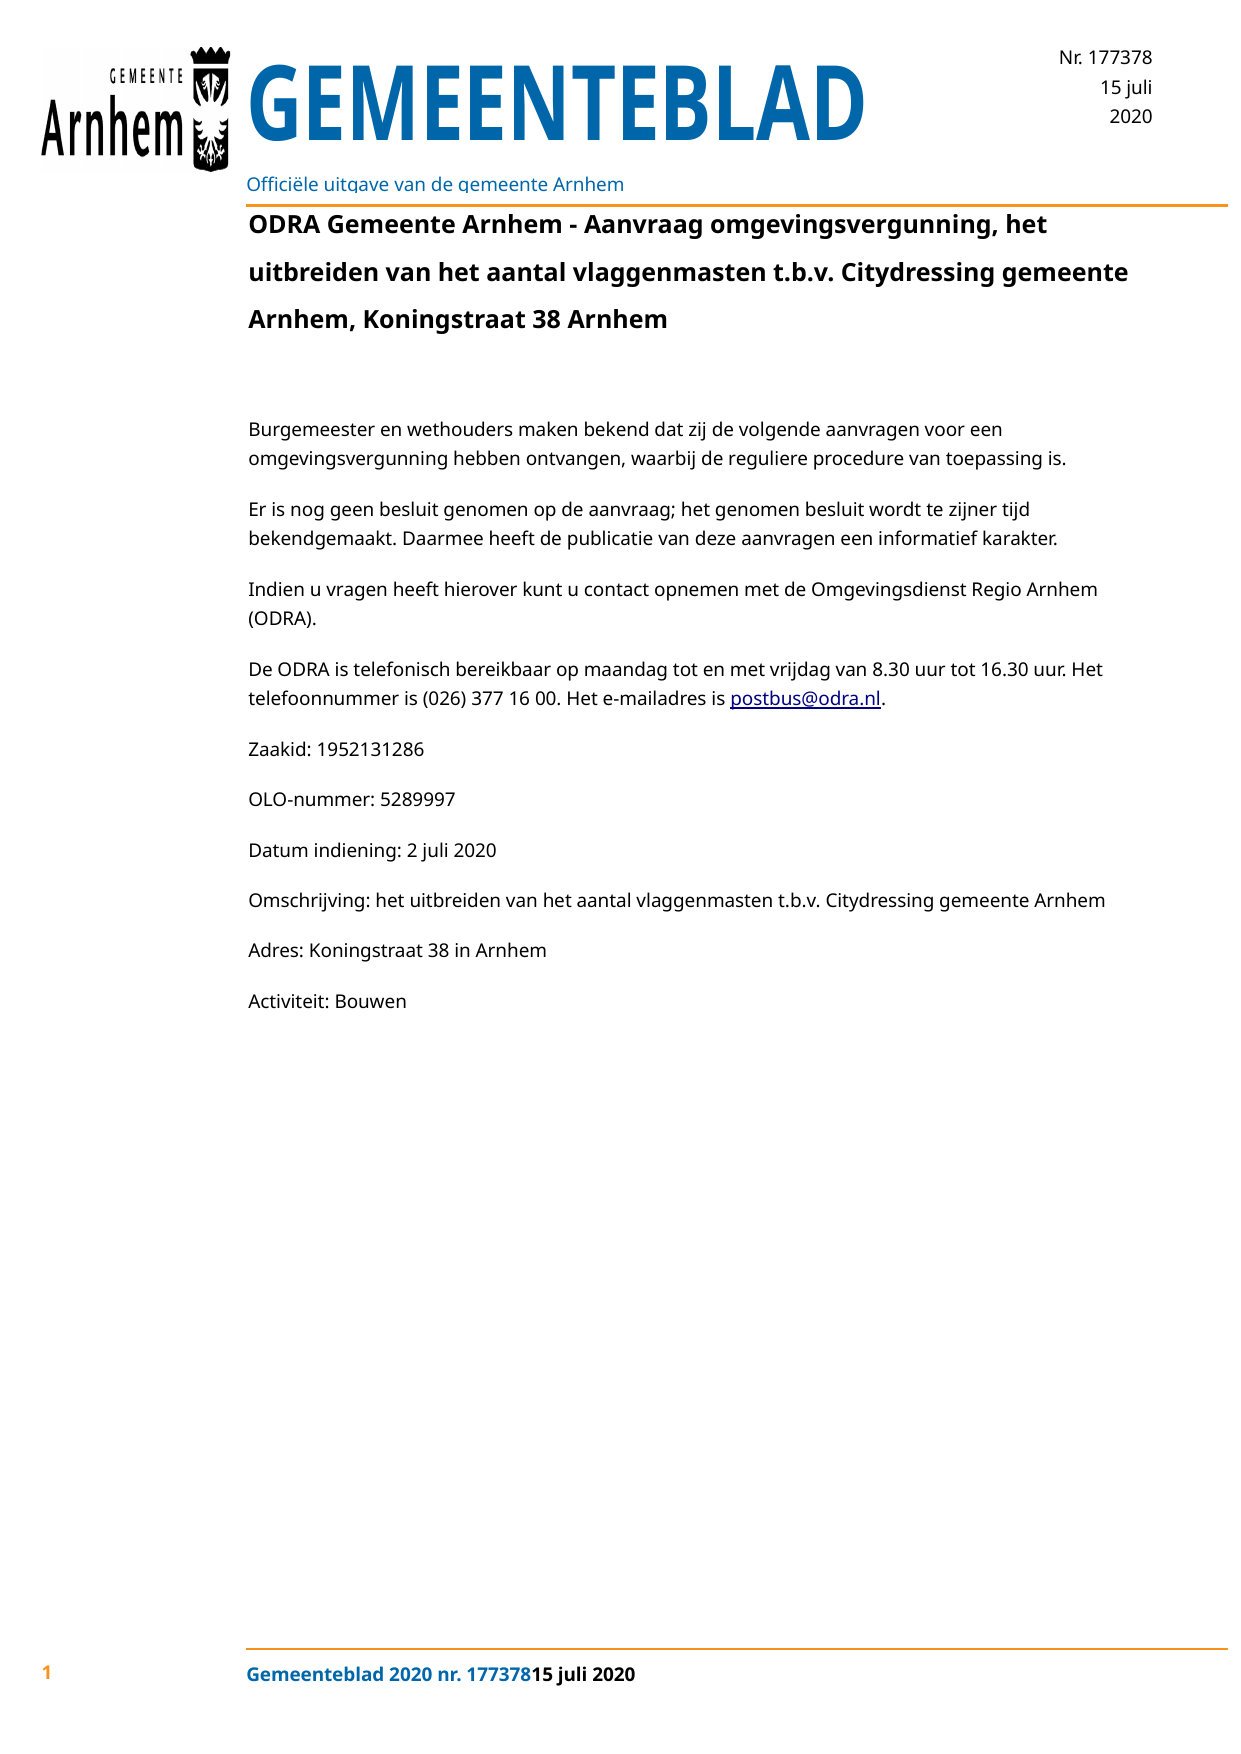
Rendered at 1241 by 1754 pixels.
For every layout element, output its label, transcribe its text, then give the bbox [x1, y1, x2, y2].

text Zaakid: 1952131286 [248, 736, 1152, 762]
text Adres: Koningstraat 38 in Arnhem [248, 938, 1152, 963]
text Datum indiening: 2 juli 2020 [248, 837, 1152, 862]
text Omschrijving: het uitbreiden van het aantal vlaggenmasten t.b.v. Citydressing gemeente Arnhem [248, 887, 1152, 913]
text De ODRA is telefonisch bereikbaar op maandag tot en met vrijdag van 8.30 uur tot 16.30 uur. Het telefoonnummer is (026) 377 16 00. Het e-mailadres is postbus@odra.nl. [248, 656, 1152, 711]
text OLO-nummer: 5289997 [248, 786, 1152, 812]
text ODRA Gemeente Arnhem - Aanvraag omgevingsvergunning, het uitbreiden van het aantal vlaggenmasten t.b.v. Citydressing gemeente Arnhem, Koningstraat 38 Arnhem [248, 207, 1152, 336]
text Er is nog geen besluit genomen op de aanvraag; het genomen besluit wordt te zijner tijd bekendgemaakt. Daarmee heeft de publicatie van deze aanvragen een informatief karakter. [248, 496, 1152, 551]
text Burgemeester en wethouders maken bekend dat zij de volgende aanvragen voor een omgevingsvergunning hebben ontvangen, waarbij de reguliere procedure van toepassing is. [248, 416, 1152, 471]
text Activiteit: Bouwen [248, 988, 1152, 1014]
text Indien u vragen heeft hierover kunt u contact opnemen met de Omgevingsdienst Regio Arnhem (ODRA). [248, 576, 1152, 631]
picture [41, 47, 231, 172]
